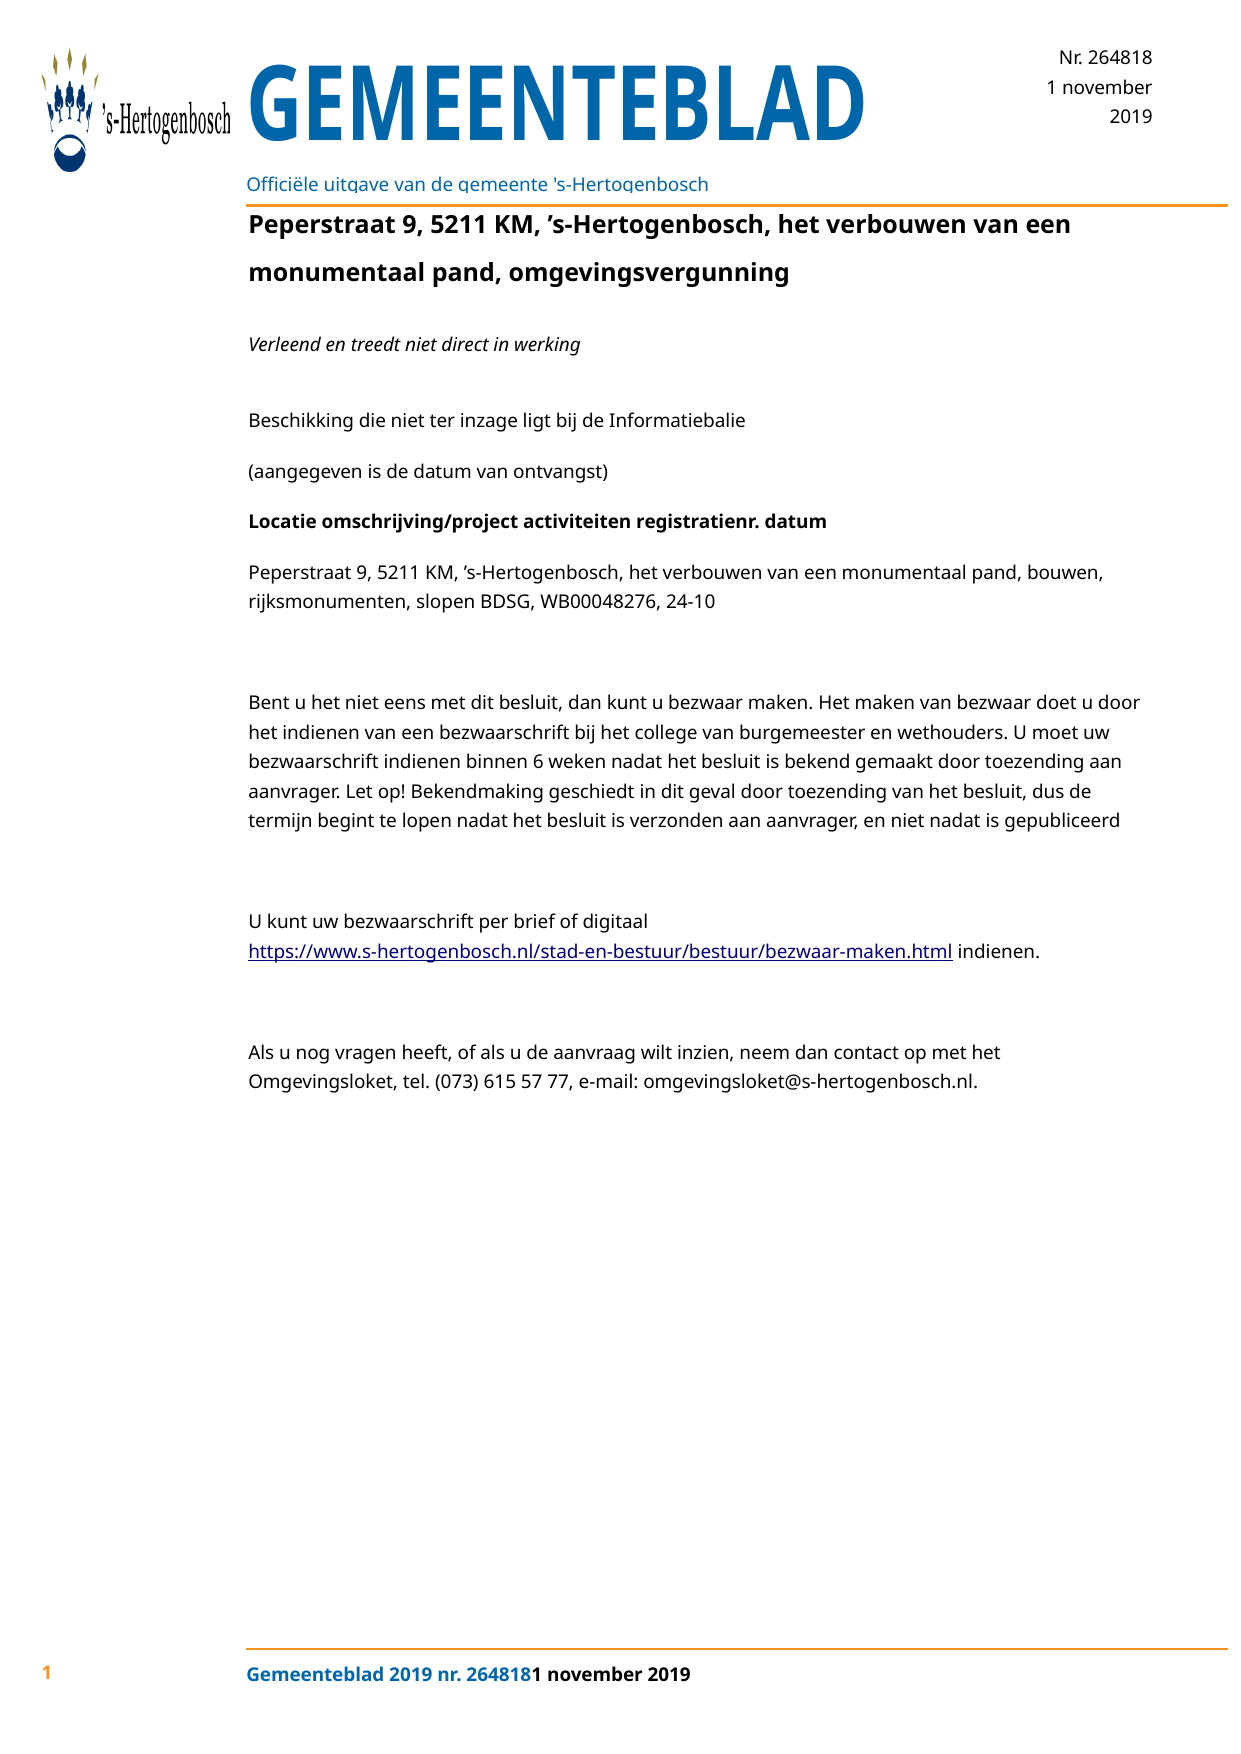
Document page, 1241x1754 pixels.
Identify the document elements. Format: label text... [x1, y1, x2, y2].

text Peperstraat 9, 5211 KM, ’s-Hertogenbosch, het verbouwen van een monumentaal pand, omgevingsvergunning [248, 207, 1152, 288]
text Verleend en treedt niet direct in werking [248, 331, 1152, 357]
text U kunt uw bezwaarschrift per brief of digitaal https://www.s-hertogenbosch.nl/stad-en-bestuur/bestuur/bezwaar-maken.html indienen. [248, 908, 1152, 964]
text Beschikking die niet ter inzage ligt bij de Informatiebalie [248, 408, 1152, 433]
text Bent u het niet eens met dit besluit, dan kunt u bezwaar maken. Het maken van bezwaar doet u door het indienen van een bezwaarschrift bij het college van burgemeester en wethouders. U moet uw bezwaarschrift indienen binnen 6 weken nadat het besluit is bekend gemaakt door toezending aan aanvrager. Let op! Bekendmaking geschiedt in dit geval door toezending van het besluit, dus de termijn begint te lopen nadat het besluit is verzonden aan aanvrager, en niet nadat is gepubliceerd [248, 689, 1152, 833]
text Peperstraat 9, 5211 KM, ’s-Hertogenbosch, het verbouwen van een monumentaal pand, bouwen, rijksmonumenten, slopen BDSG, WB00048276, 24-10 [248, 559, 1152, 614]
picture [41, 47, 231, 172]
text (aangegeven is de datum van ontvangst) [248, 458, 1152, 484]
text Locatie omschrijving/project activiteiten registratienr. datum [248, 508, 1152, 534]
text Als u nog vragen heeft, of als u de aanvraag wilt inzien, neem dan contact op met het Omgevingsloket, tel. (073) 615 57 77, e-mail: omgevingsloket@s-hertogenbosch.nl. [248, 1039, 1152, 1094]
